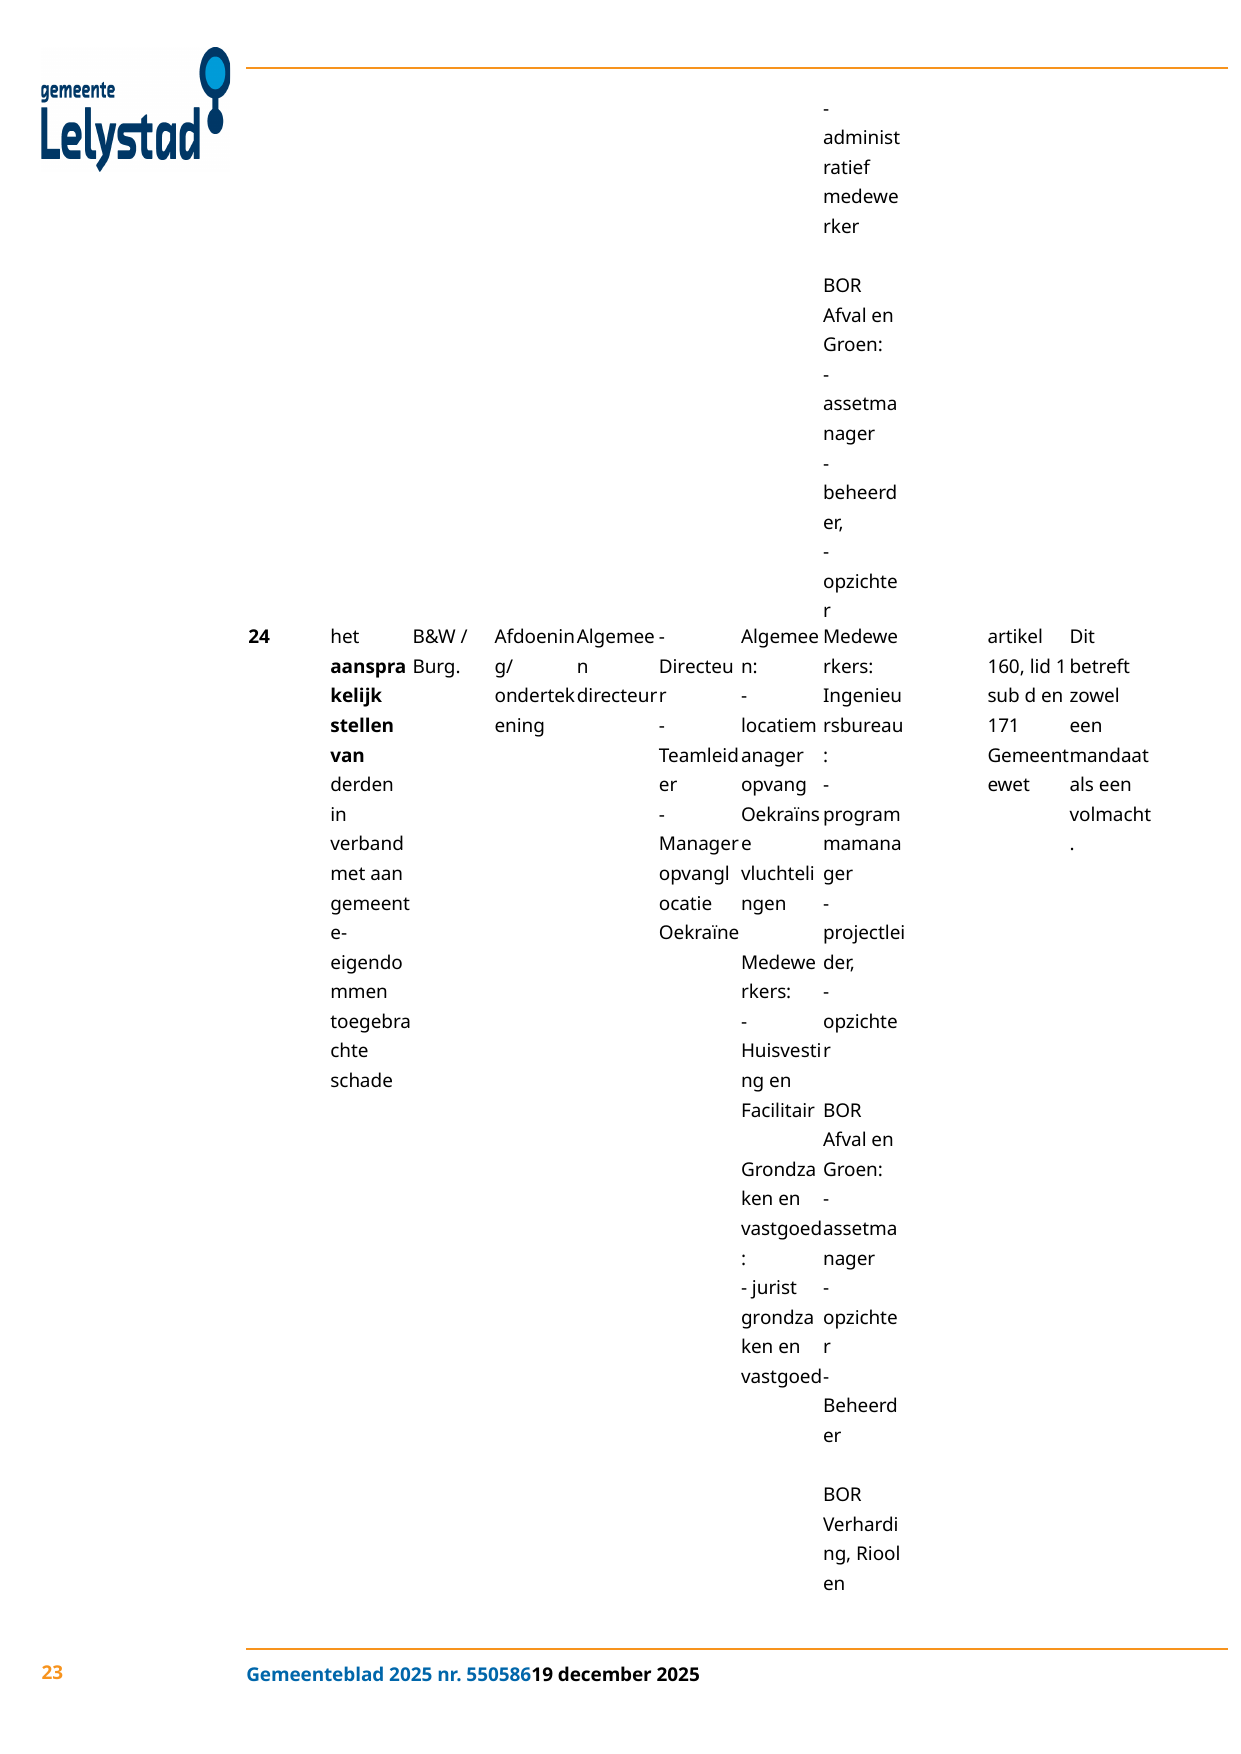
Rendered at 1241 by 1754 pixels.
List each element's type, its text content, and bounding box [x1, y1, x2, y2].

table_cell artikel 160, lid 1 sub d en 171 Gemeentewet [987, 624, 1069, 1596]
table_cell [248, 95, 330, 623]
table_cell [494, 95, 577, 623]
table_cell [987, 95, 1069, 623]
table_cell Dit betreft zowel een mandaat als een volmacht. [1069, 624, 1152, 1596]
table_cell [330, 95, 412, 623]
table_cell [412, 95, 494, 623]
table_cell Algemeen: - locatiemanager opvang Oekraïnse vluchtelingen Medewerkers: - Huisvesting en Facilitair Grondzaken en vastgoed: - jurist grondzaken en vastgoed [741, 624, 823, 1596]
table_cell B&W / Burg. [412, 624, 494, 1596]
table_cell - administratief medewerker BOR Afval en Groen: - assetmanager - beheerder, - opzichter [823, 95, 905, 623]
table_cell [1069, 95, 1152, 623]
table_cell [905, 624, 987, 1596]
table_cell [905, 95, 987, 623]
table_cell [741, 95, 823, 623]
table_cell - Directeur - Teamleider - Manager opvanglocatie Oekraïne [659, 624, 741, 1596]
table_cell 24 [248, 624, 330, 1596]
table_cell [577, 95, 659, 623]
table_cell Medewerkers: Ingenieursbureau: - programmamanager - projectleider, - opzichter BOR Afval en Groen: - assetmanager - opzichter - Beheerder BOR Verharding, Riool en [823, 624, 905, 1596]
table_cell het aansprakelijk stellen van derden in verband met aan gemeente-eigendommen toegebrachte schade [330, 624, 412, 1596]
picture [41, 47, 231, 172]
table_cell [659, 95, 741, 623]
table_cell Algemeen directeur [577, 624, 659, 1596]
table_cell Afdoening/ondertekening [494, 624, 577, 1596]
